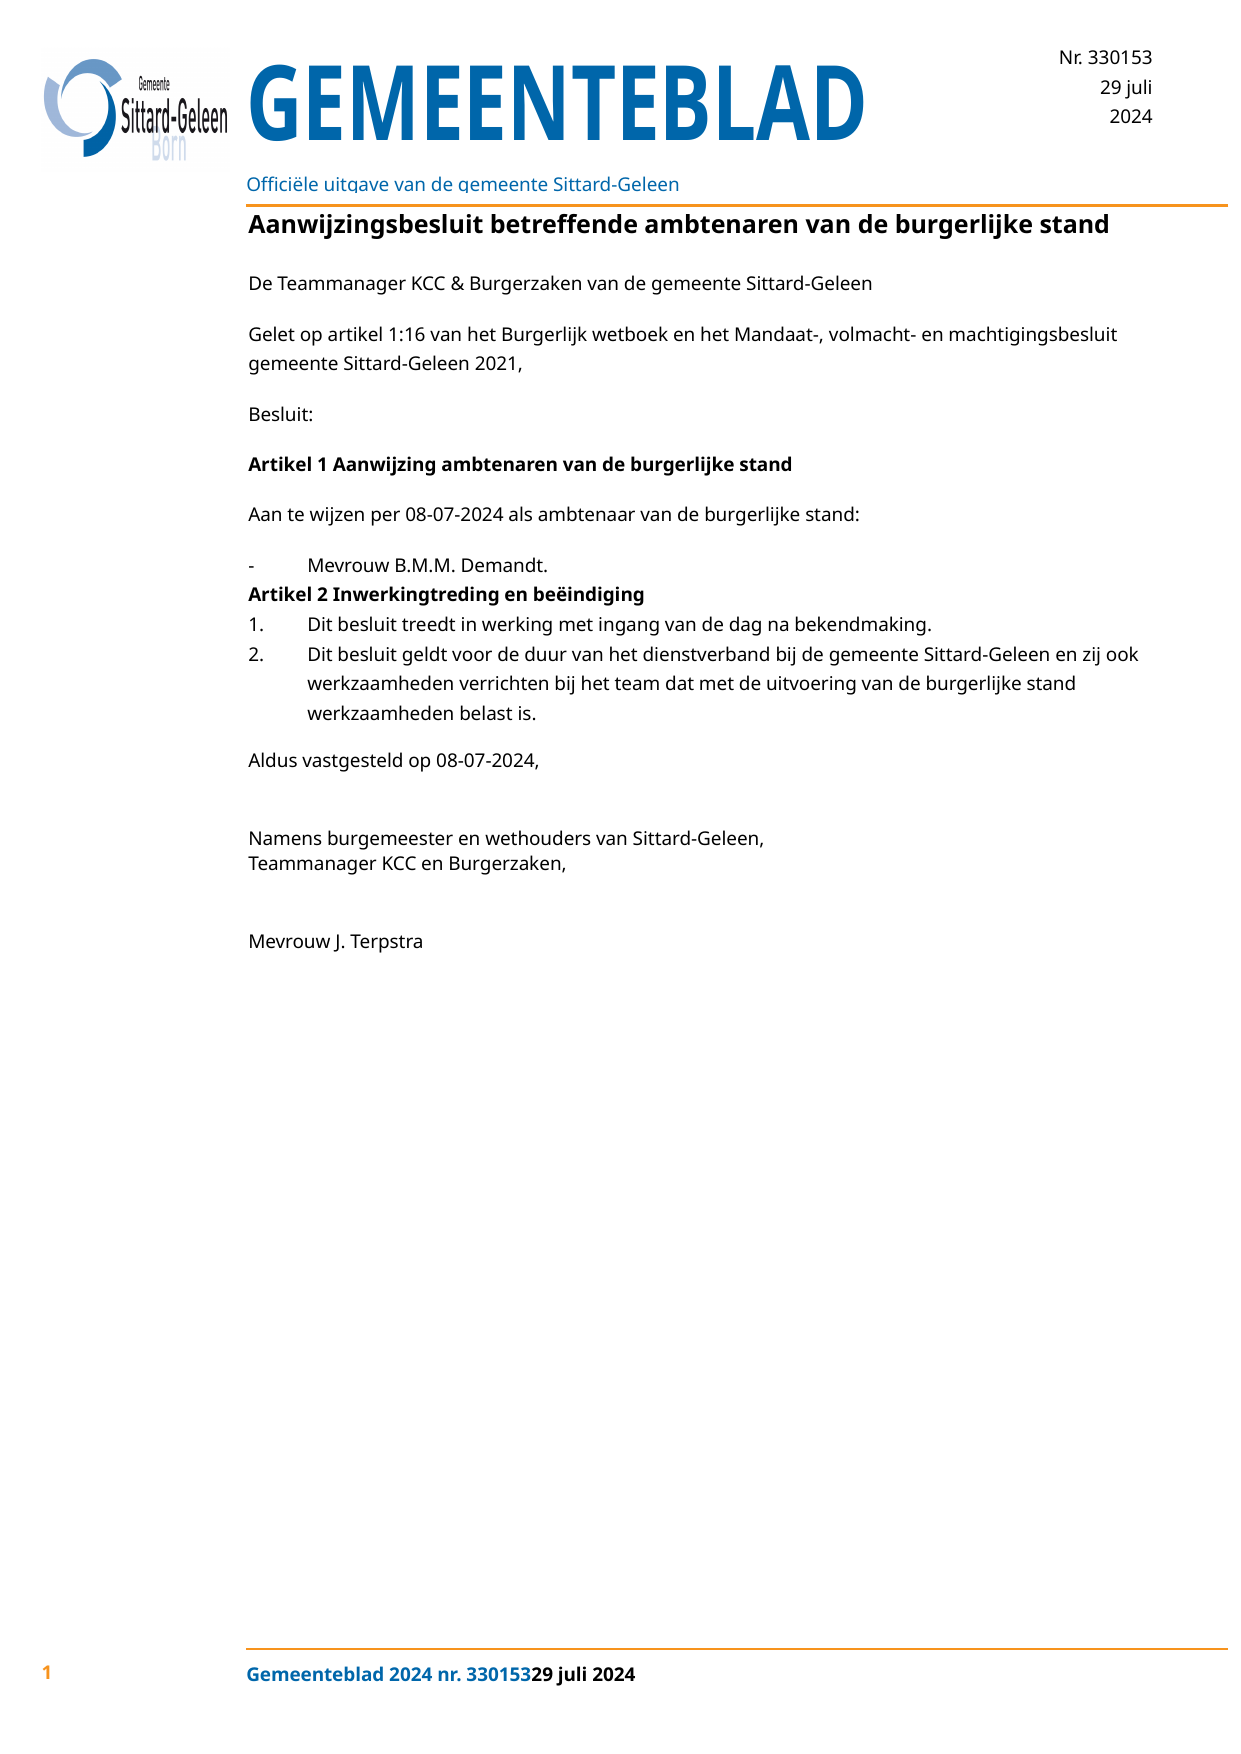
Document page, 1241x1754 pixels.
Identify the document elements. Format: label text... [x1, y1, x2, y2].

text Mevrouw J. Terpstra [248, 928, 1152, 953]
text Aan te wijzen per 08-07-2024 als ambtenaar van de burgerlijke stand: [248, 502, 1152, 527]
text Namens burgemeester en wethouders van Sittard-Geleen, [248, 825, 1152, 851]
text De Teammanager KCC & Burgerzaken van de gemeente Sittard-Geleen [248, 270, 1152, 296]
text Artikel 1 Aanwijzing ambtenaren van de burgerlijke stand [248, 451, 1152, 477]
list Dit besluit geldt voor de duur van het dienstverband bij de gemeente Sittard-Geleen en zij ook werkzaamheden verrichten bij het team dat met de uitvoering van de burgerlijke stand werkzaamheden belast is. [248, 641, 1152, 726]
picture [41, 47, 231, 172]
list Dit besluit treedt in werking met ingang van de dag na bekendmaking. [248, 611, 1152, 637]
text Besluit: [248, 401, 1152, 426]
text Gelet op artikel 1:16 van het Burgerlijk wetboek en het Mandaat-, volmacht- en machtigingsbesluit gemeente Sittard-Geleen 2021, [248, 321, 1152, 376]
text Artikel 2 Inwerkingtreding en beëindiging [248, 582, 1152, 607]
text Aanwijzingsbesluit betreffende ambtenaren van de burgerlijke stand [248, 207, 1152, 241]
text Aldus vastgesteld op 08-07-2024, [248, 748, 1152, 773]
list Mevrouw B.M.M. Demandt. [248, 552, 1152, 578]
text Teammanager KCC en Burgerzaken, [248, 851, 1152, 876]
